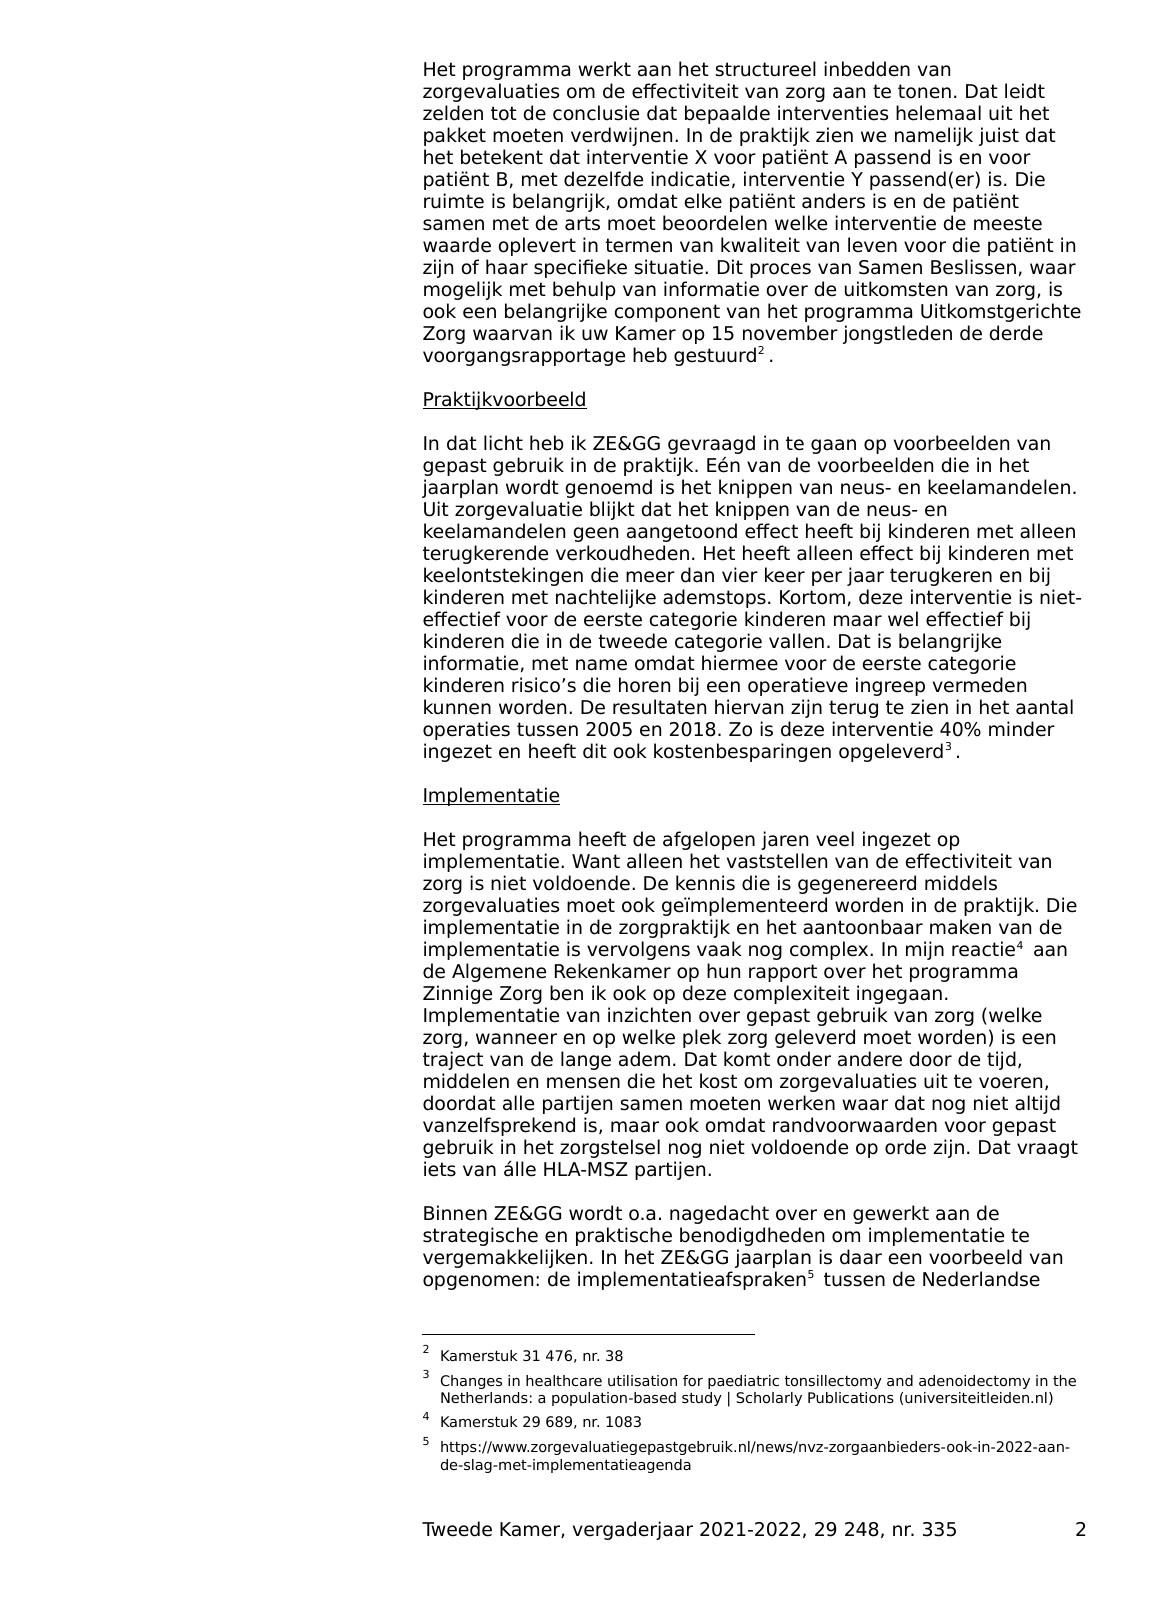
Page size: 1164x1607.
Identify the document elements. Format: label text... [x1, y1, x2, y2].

text Binnen ZE&GG wordt o.a. nagedacht over en gewerkt aan de strategische en praktische benodigdheden om implementatie te vergemakkelijken. In het ZE&GG jaarplan is daar een voorbeeld van opgenomen: de implementatieafspraken tussen de Nederlandse [422, 1203, 1087, 1291]
subtitle Implementatie [422, 785, 1087, 807]
text https://www.zorgevaluatiegepastgebruik.nl/news/nvz-zorgaanbieders-ook-in-2022-aan-de-slag-met-implementatieagenda [422, 1435, 1087, 1474]
subtitle Praktijkvoorbeeld [422, 389, 1087, 411]
text Kamerstuk 29 689, nr. 1083 [422, 1410, 1087, 1432]
text In dat licht heb ik ZE&GG gevraagd in te gaan op voorbeelden van gepast gebruik in de praktijk. Eén van de voorbeelden die in het jaarplan wordt genoemd is het knippen van neus- en keelamandelen. Uit zorgevaluatie blijkt dat het knippen van de neus- en keelamandelen geen aangetoond effect heeft bij kinderen met alleen terugkerende verkoudheden. Het heeft alleen effect bij kinderen met keelontstekingen die meer dan vier keer per jaar terugkeren en bij kinderen met nachtelijke ademstops. Kortom, deze interventie is niet-effectief voor de eerste categorie kinderen maar wel effectief bij kinderen die in de tweede categorie vallen. Dat is belangrijke informatie, met name omdat hiermee voor de eerste categorie kinderen risico’s die horen bij een operatieve ingreep vermeden kunnen worden. De resultaten hiervan zijn terug te zien in het aantal operaties tussen 2005 en 2018. Zo is deze interventie 40% minder ingezet en heeft dit ook kostenbesparingen opgeleverd. [422, 433, 1087, 763]
text Het programma werkt aan het structureel inbedden van zorgevaluaties om de effectiviteit van zorg aan te tonen. Dat leidt zelden tot de conclusie dat bepaalde interventies helemaal uit het pakket moeten verdwijnen. In de praktijk zien we namelijk juist dat het betekent dat interventie X voor patiënt A passend is en voor patiënt B, met dezelfde indicatie, interventie Y passend(er) is. Die ruimte is belangrijk, omdat elke patiënt anders is en de patiënt samen met de arts moet beoordelen welke interventie de meeste waarde oplevert in termen van kwaliteit van leven voor die patiënt in zijn of haar specifieke situatie. Dit proces van Samen Beslissen, waar mogelijk met behulp van informatie over de uitkomsten van zorg, is ook een belangrijke component van het programma Uitkomstgerichte Zorg waarvan ik uw Kamer op 15 november jongstleden de derde voorgangsrapportage heb gestuurd. [422, 59, 1087, 367]
text Kamerstuk 31 476, nr. 38 [422, 1343, 1087, 1366]
text Changes in healthcare utilisation for paediatric tonsillectomy and adenoidectomy in the Netherlands: a population-based study | Scholarly Publications (universiteitleiden.nl) [422, 1368, 1087, 1407]
text Het programma heeft de afgelopen jaren veel ingezet op implementatie. Want alleen het vaststellen van de effectiviteit van zorg is niet voldoende. De kennis die is gegenereerd middels zorgevaluaties moet ook geïmplementeerd worden in de praktijk. Die implementatie in de zorgpraktijk en het aantoonbaar maken van de implementatie is vervolgens vaak nog complex. In mijn reactie aan de Algemene Rekenkamer op hun rapport over het programma Zinnige Zorg ben ik ook op deze complexiteit ingegaan. Implementatie van inzichten over gepast gebruik van zorg (welke zorg, wanneer en op welke plek zorg geleverd moet worden) is een traject van de lange adem. Dat komt onder andere door de tijd, middelen en mensen die het kost om zorgevaluaties uit te voeren, doordat alle partijen samen moeten werken waar dat nog niet altijd vanzelfsprekend is, maar ook omdat randvoorwaarden voor gepast gebruik in het zorgstelsel nog niet voldoende op orde zijn. Dat vraagt iets van álle HLA-MSZ partijen. [422, 829, 1087, 1181]
